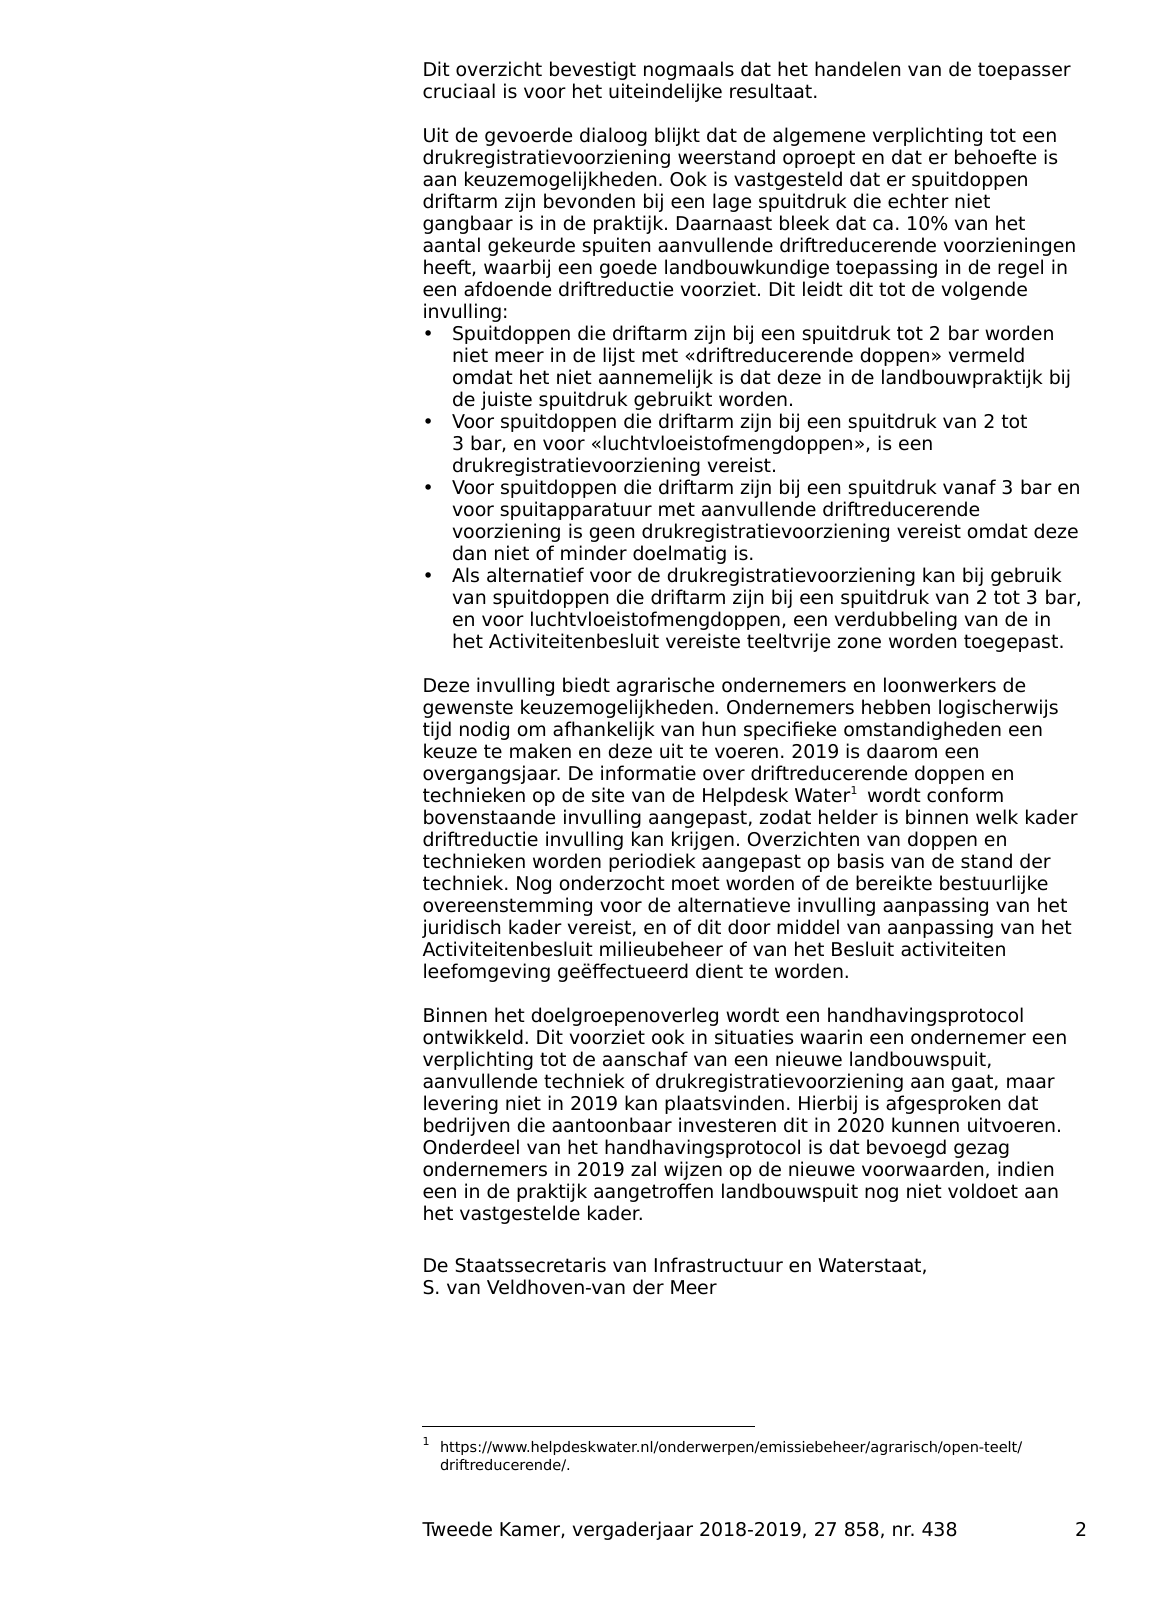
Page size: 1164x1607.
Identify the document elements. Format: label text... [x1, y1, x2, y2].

text https://www.helpdeskwater.nl/onderwerpen/emissiebeheer/agrarisch/open-teelt/driftreducerende/. [422, 1435, 1087, 1474]
text • Voor spuitdoppen die driftarm zijn bij een spuitdruk vanaf 3 bar en voor spuitapparatuur met aanvullende driftreducerende voorziening is geen drukregistratievoorziening vereist omdat deze dan niet of minder doelmatig is. [422, 477, 1087, 565]
text • Als alternatief voor de drukregistratievoorziening kan bij gebruik van spuitdoppen die driftarm zijn bij een spuitdruk van 2 tot 3 bar, en voor luchtvloeistofmengdoppen, een verdubbeling van de in het Activiteitenbesluit vereiste teeltvrije zone worden toegepast. [422, 565, 1087, 653]
text Binnen het doelgroepenoverleg wordt een handhavingsprotocol ontwikkeld. Dit voorziet ook in situaties waarin een ondernemer een verplichting tot de aanschaf van een nieuwe landbouwspuit, aanvullende techniek of drukregistratievoorziening aan gaat, maar levering niet in 2019 kan plaatsvinden. Hierbij is afgesproken dat bedrijven die aantoonbaar investeren dit in 2020 kunnen uitvoeren. [422, 1005, 1087, 1137]
text Uit de gevoerde dialoog blijkt dat de algemene verplichting tot een drukregistratievoorziening weerstand oproept en dat er behoefte is aan keuzemogelijkheden. Ook is vastgesteld dat er spuitdoppen driftarm zijn bevonden bij een lage spuitdruk die echter niet gangbaar is in de praktijk. Daarnaast bleek dat ca. 10% van het aantal gekeurde spuiten aanvullende driftreducerende voorzieningen heeft, waarbij een goede landbouwkundige toepassing in de regel in een afdoende driftreductie voorziet. Dit leidt dit tot de volgende invulling: [422, 125, 1087, 323]
text • Spuitdoppen die driftarm zijn bij een spuitdruk tot 2 bar worden niet meer in de lijst met «driftreducerende doppen» vermeld omdat het niet aannemelijk is dat deze in de landbouwpraktijk bij de juiste spuitdruk gebruikt worden. [422, 323, 1087, 411]
text De Staatssecretaris van Infrastructuur en Waterstaat, S. van Veldhoven-van der Meer [422, 1254, 1087, 1298]
text Deze invulling biedt agrarische ondernemers en loonwerkers de gewenste keuzemogelijkheden. Ondernemers hebben logischerwijs tijd nodig om afhankelijk van hun specifieke omstandigheden een keuze te maken en deze uit te voeren. 2019 is daarom een overgangsjaar. De informatie over driftreducerende doppen en technieken op de site van de Helpdesk Water wordt conform bovenstaande invulling aangepast, zodat helder is binnen welk kader driftreductie invulling kan krijgen. Overzichten van doppen en technieken worden periodiek aangepast op basis van de stand der techniek. Nog onderzocht moet worden of de bereikte bestuurlijke overeenstemming voor de alternatieve invulling aanpassing van het juridisch kader vereist, en of dit door middel van aanpassing van het Activiteitenbesluit milieubeheer of van het Besluit activiteiten leefomgeving geëffectueerd dient te worden. [422, 675, 1087, 983]
text Dit overzicht bevestigt nogmaals dat het handelen van de toepasser cruciaal is voor het uiteindelijke resultaat. [422, 59, 1087, 103]
text Onderdeel van het handhavingsprotocol is dat bevoegd gezag ondernemers in 2019 zal wijzen op de nieuwe voorwaarden, indien een in de praktijk aangetroffen landbouwspuit nog niet voldoet aan het vastgestelde kader. [422, 1137, 1087, 1224]
text • Voor spuitdoppen die driftarm zijn bij een spuitdruk van 2 tot 3 bar, en voor «luchtvloeistofmengdoppen», is een drukregistratievoorziening vereist. [422, 411, 1087, 477]
